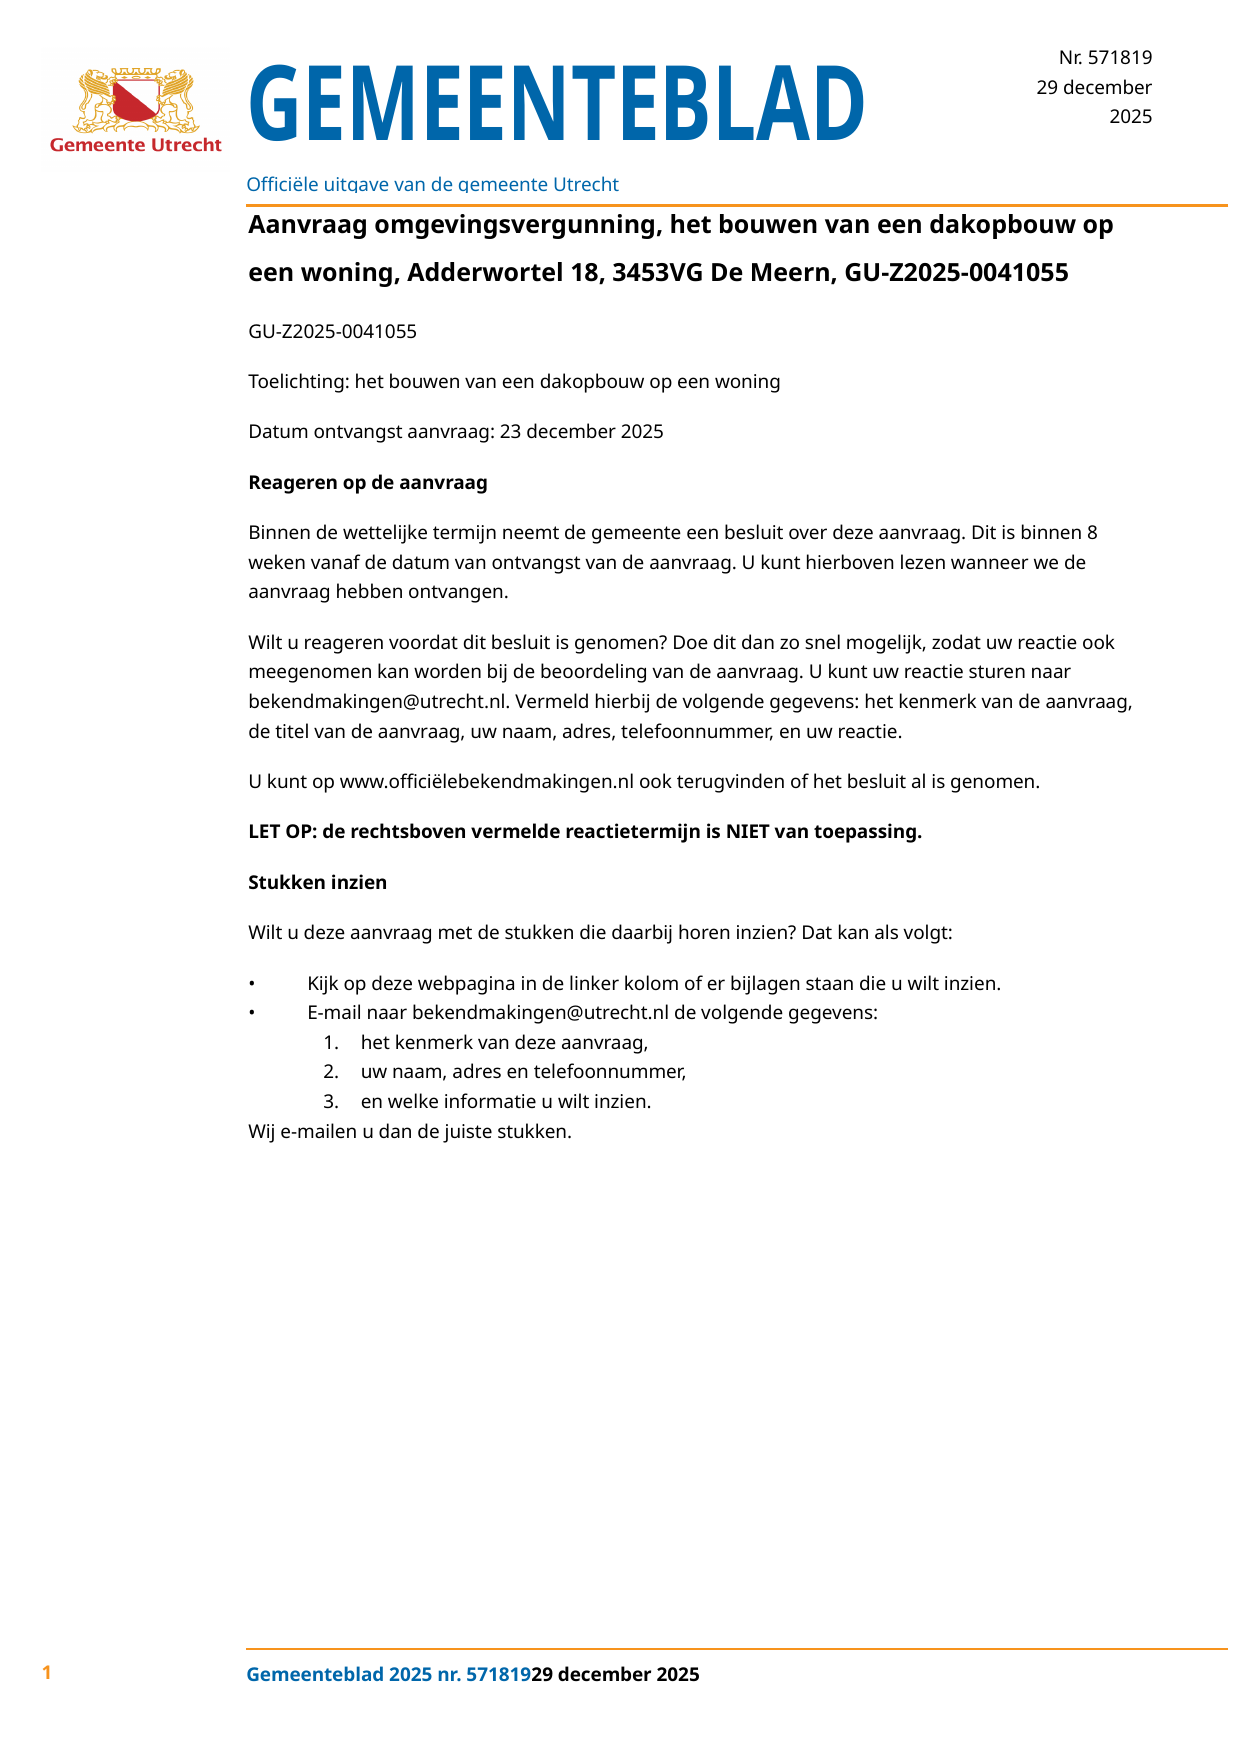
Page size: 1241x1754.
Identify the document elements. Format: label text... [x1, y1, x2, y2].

text LET OP: de rechtsboven vermelde reactietermijn is NIET van toepassing. [248, 819, 1152, 844]
text Binnen de wettelijke termijn neemt de gemeente een besluit over deze aanvraag. Dit is binnen 8 weken vanaf de datum van ontvangst van de aanvraag. U kunt hierboven lezen wanneer we de aanvraag hebben ontvangen. [248, 519, 1152, 604]
list het kenmerk van deze aanvraag, [323, 1029, 1152, 1055]
text Wij e-mailen u dan de juiste stukken. [248, 1118, 1152, 1144]
text Toelichting: het bouwen van een dakopbouw op een woning [248, 368, 1152, 394]
list Kijk op deze webpagina in de linker kolom of er bijlagen staan die u wilt inzien. [248, 970, 1152, 996]
list uw naam, adres en telefoonnummer, [323, 1059, 1152, 1084]
list en welke informatie u wilt inzien. [323, 1088, 1152, 1114]
text GU-Z2025-0041055 [248, 318, 1152, 344]
text Aanvraag omgevingsvergunning, het bouwen van een dakopbouw op een woning, Adderwortel 18, 3453VG De Meern, GU-Z2025-0041055 [248, 207, 1152, 288]
text Stukken inzien [248, 869, 1152, 895]
text Wilt u deze aanvraag met de stukken die daarbij horen inzien? Dat kan als volgt: [248, 919, 1152, 945]
text Datum ontvangst aanvraag: 23 december 2025 [248, 419, 1152, 444]
picture [41, 47, 231, 172]
text U kunt op www.officiëlebekendmakingen.nl ook terugvinden of het besluit al is genomen. [248, 768, 1152, 794]
text Reageren op de aanvraag [248, 469, 1152, 495]
text Wilt u reageren voordat dit besluit is genomen? Doe dit dan zo snel mogelijk, zodat uw reactie ook meegenomen kan worden bij de beoordeling van de aanvraag. U kunt uw reactie sturen naar bekendmakingen@utrecht.nl. Vermeld hierbij de volgende gegevens: het kenmerk van de aanvraag, de titel van de aanvraag, uw naam, adres, telefoonnummer, en uw reactie. [248, 629, 1152, 744]
list E-mail naar bekendmakingen@utrecht.nl de volgende gegevens: [248, 999, 1152, 1025]
